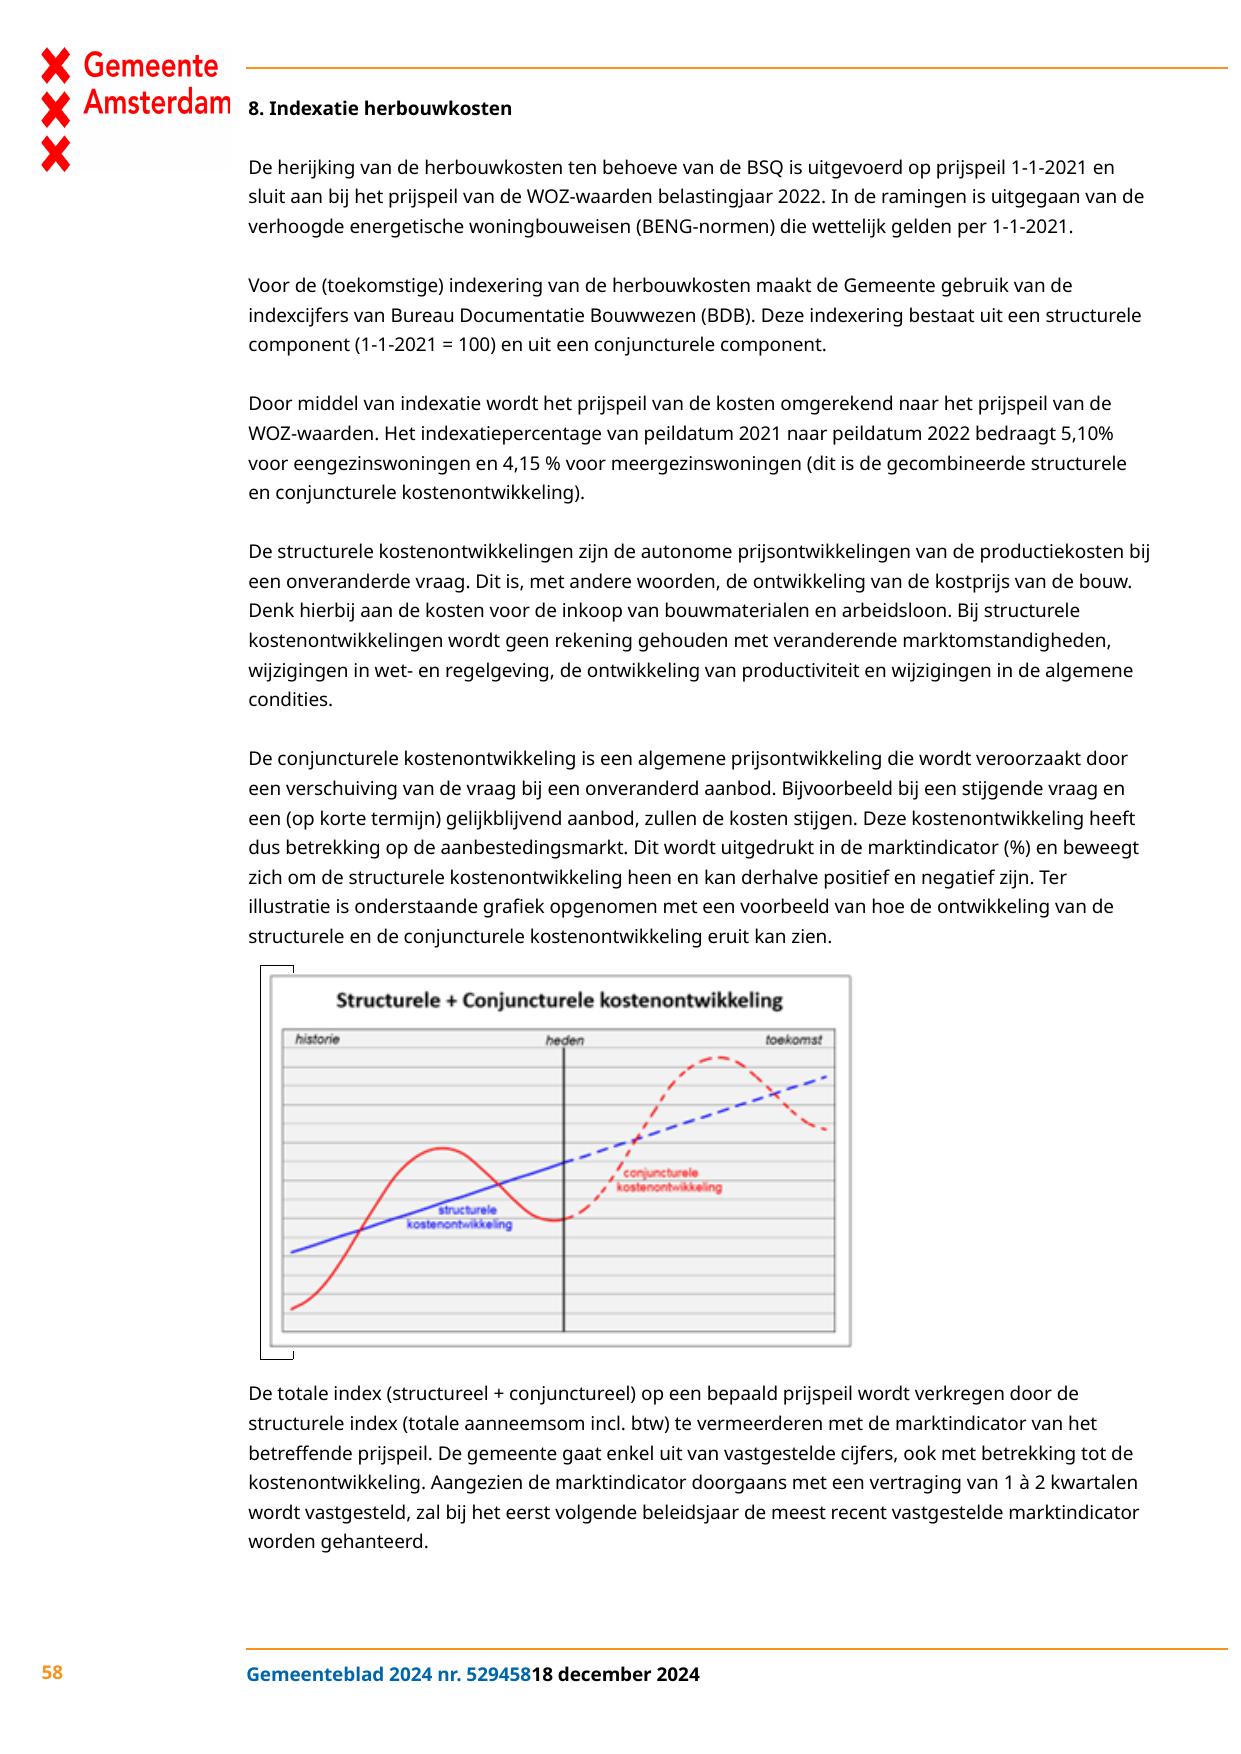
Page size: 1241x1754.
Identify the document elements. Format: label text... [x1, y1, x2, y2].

text Door middel van indexatie wordt het prijspeil van de kosten omgerekend naar het prijspeil van de WOZ-waarden. Het indexatiepercentage van peildatum 2021 naar peildatum 2022 bedraagt 5,10% voor eengezinswoningen en 4,15 % voor meergezinswoningen (dit is de gecombineerde structurele en conjuncturele kostenontwikkeling). [248, 391, 1152, 505]
text De structurele kostenontwikkelingen zijn de autonome prijsontwikkelingen van de productiekosten bij een onveranderde vraag. Dit is, met andere woorden, de ontwikkeling van de kostprijs van de bouw. Denk hierbij aan de kosten voor de inkoop van bouwmaterialen en arbeidsloon. Bij structurele kostenontwikkelingen wordt geen rekening gehouden met veranderende marktomstandigheden, wijzigingen in wet- en regelgeving, de ontwikkeling van productiviteit en wijzigingen in de algemene condities. [248, 538, 1152, 712]
picture [268, 973, 854, 1351]
text De conjuncturele kostenontwikkeling is een algemene prijsontwikkeling die wordt veroorzaakt door een verschuiving van de vraag bij een onveranderd aanbod. Bijvoorbeeld bij een stijgende vraag en een (op korte termijn) gelijkblijvend aanbod, zullen de kosten stijgen. Deze kostenontwikkeling heeft dus betrekking op de aanbestedingsmarkt. Dit wordt uitgedrukt in de marktindicator (%) en beweegt zich om de structurele kostenontwikkeling heen en kan derhalve positief en negatief zijn. Ter illustratie is onderstaande grafiek opgenomen met een voorbeeld van hoe de ontwikkeling van de structurele en de conjuncturele kostenontwikkeling eruit kan zien. [248, 746, 1152, 949]
text Voor de (toekomstige) indexering van de herbouwkosten maakt de Gemeente gebruik van de indexcijfers van Bureau Documentatie Bouwwezen (BDB). Deze indexering bestaat uit een structurele component (1-1-2021 = 100) en uit een conjuncturele component. [248, 272, 1152, 357]
text De herijking van de herbouwkosten ten behoeve van de BSQ is uitgevoerd op prijspeil 1-1-2021 en sluit aan bij het prijspeil van de WOZ-waarden belastingjaar 2022. In de ramingen is uitgegaan van de verhoogde energetische woningbouweisen (BENG-normen) die wettelijk gelden per 1-1-2021. [248, 154, 1152, 239]
picture [41, 47, 231, 172]
text 8. Indexatie herbouwkosten [248, 95, 1152, 121]
text De totale index (structureel + conjunctureel) op een bepaald prijspeil wordt verkregen door de structurele index (totale aanneemsom incl. btw) te vermeerderen met de marktindicator van het betreffende prijspeil. De gemeente gaat enkel uit van vastgestelde cijfers, ook met betrekking tot de kostenontwikkeling. Aangezien de marktindicator doorgaans met een vertraging van 1 à 2 kwartalen wordt vastgesteld, zal bij het eerst volgende beleidsjaar de meest recent vastgestelde marktindicator worden gehanteerd. [248, 1381, 1152, 1554]
